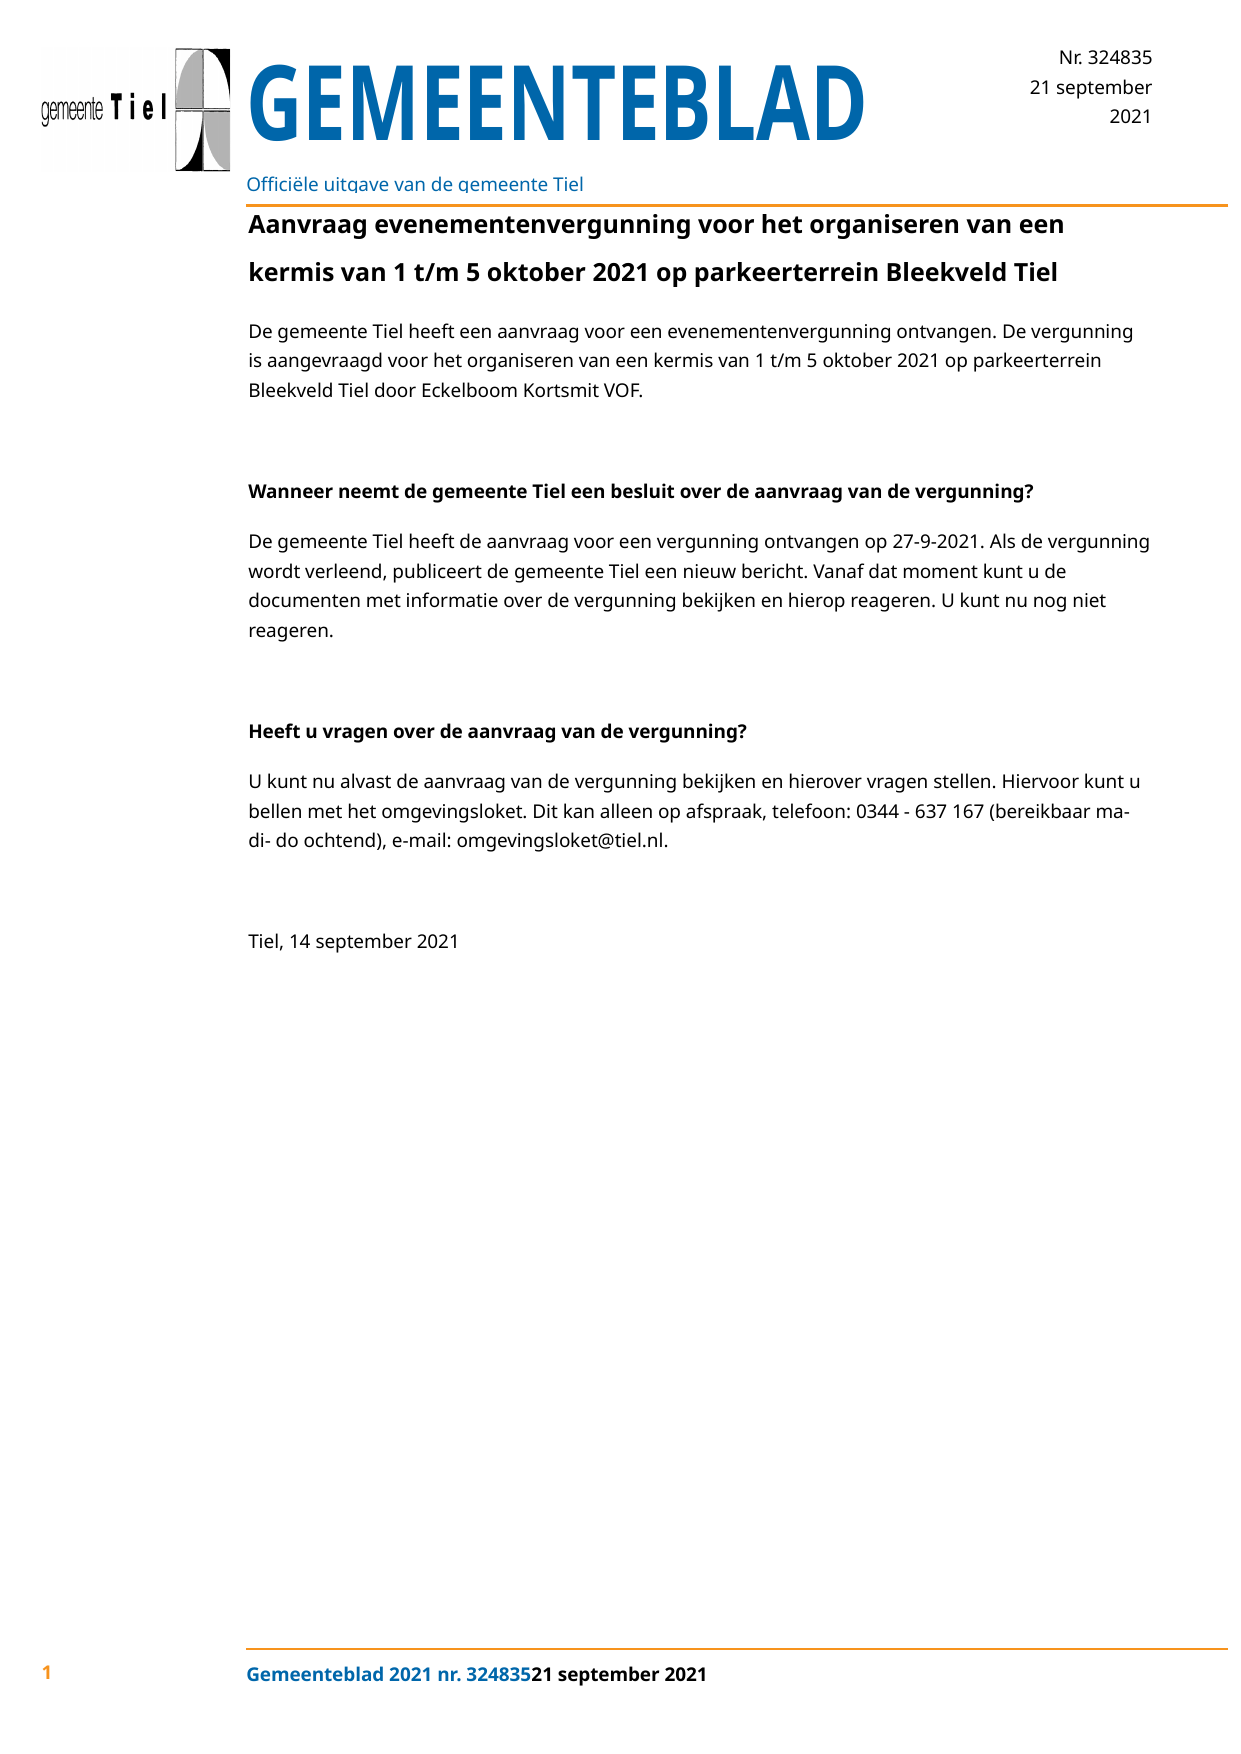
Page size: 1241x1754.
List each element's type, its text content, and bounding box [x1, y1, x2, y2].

text Heeft u vragen over de aanvraag van de vergunning? [248, 718, 1152, 744]
picture [41, 47, 231, 172]
text Aanvraag evenementenvergunning voor het organiseren van een kermis van 1 t/m 5 oktober 2021 op parkeerterrein Bleekveld Tiel [248, 207, 1152, 288]
text U kunt nu alvast de aanvraag van de vergunning bekijken en hierover vragen stellen. Hiervoor kunt u bellen met het omgevingsloket. Dit kan alleen op afspraak, telefoon: 0344 - 637 167 (bereikbaar ma-di- do ochtend), e-mail: omgevingsloket@tiel.nl. [248, 768, 1152, 853]
text Wanneer neemt de gemeente Tiel een besluit over de aanvraag van de vergunning? [248, 478, 1152, 504]
text De gemeente Tiel heeft een aanvraag voor een evenementenvergunning ontvangen. De vergunning is aangevraagd voor het organiseren van een kermis van 1 t/m 5 oktober 2021 op parkeerterrein Bleekveld Tiel door Eckelboom Kortsmit VOF. [248, 318, 1152, 403]
text Tiel, 14 september 2021 [248, 928, 1152, 954]
text De gemeente Tiel heeft de aanvraag voor een vergunning ontvangen op 27-9-2021. Als de vergunning wordt verleend, publiceert de gemeente Tiel een nieuw bericht. Vanaf dat moment kunt u de documenten met informatie over de vergunning bekijken en hierop reageren. U kunt nu nog niet reageren. [248, 528, 1152, 643]
